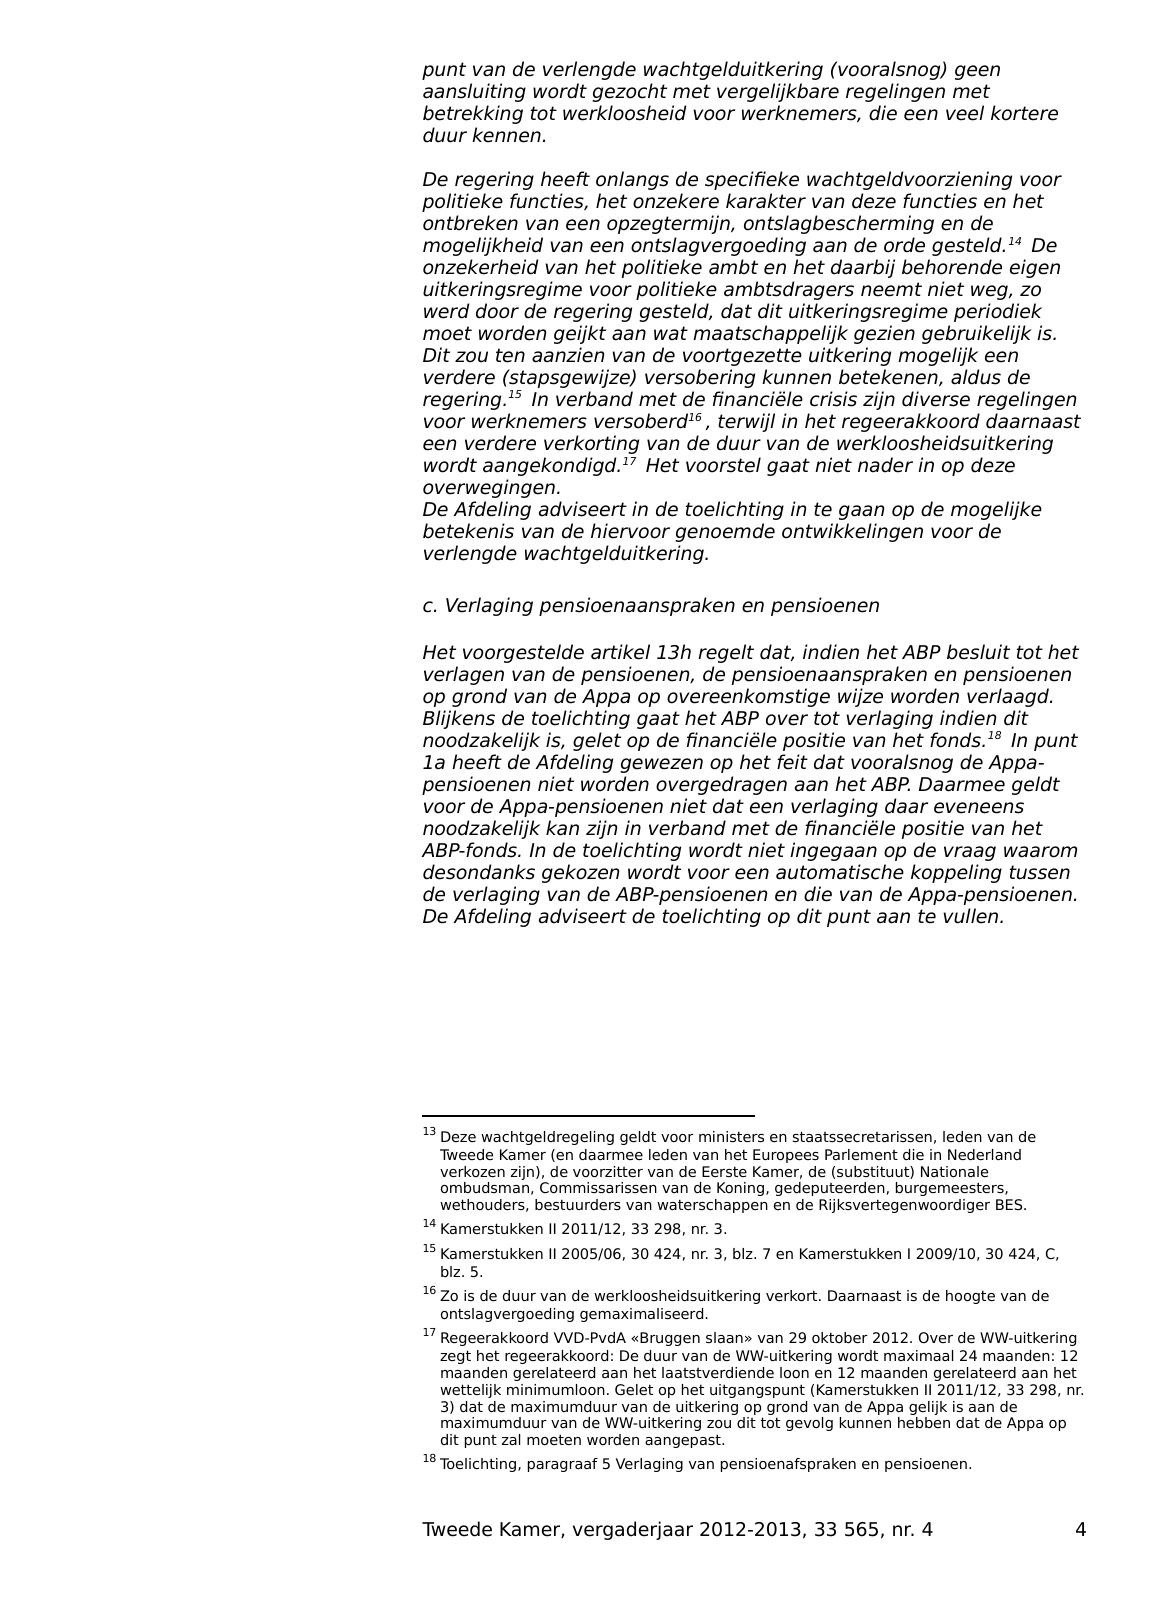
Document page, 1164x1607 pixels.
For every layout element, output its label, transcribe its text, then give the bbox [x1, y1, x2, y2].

text Deze wachtgeldregeling geldt voor ministers en staatssecretarissen, leden van de Tweede Kamer (en daarmee leden van het Europees Parlement die in Nederland verkozen zijn), de voorzitter van de Eerste Kamer, de (substituut) Nationale ombudsman, Commissarissen van de Koning, gedeputeerden, burgemeesters, wethouders, bestuurders van waterschappen en de Rijksvertegenwoordiger BES. [422, 1125, 1087, 1214]
subtitle c. Verlaging pensioenaanspraken en pensioenen [422, 595, 1087, 617]
text Het voorgestelde artikel 13h regelt dat, indien het ABP besluit tot het verlagen van de pensioenen, de pensioenaanspraken en pensioenen op grond van de Appa op overeenkomstige wijze worden verlaagd. Blijkens de toelichting gaat het ABP over tot verlaging indien dit noodzakelijk is, gelet op de financiële positie van het fonds. In punt 1a heeft de Afdeling gewezen op het feit dat vooralsnog de Appa-pensioenen niet worden overgedragen aan het ABP. Daarmee geldt voor de Appa-pensioenen niet dat een verlaging daar eveneens noodzakelijk kan zijn in verband met de financiële positie van het ABP-fonds. In de toelichting wordt niet ingegaan op de vraag waarom desondanks gekozen wordt voor een automatische koppeling tussen de verlaging van de ABP-pensioenen en die van de Appa-pensioenen. De Afdeling adviseert de toelichting op dit punt aan te vullen. [422, 642, 1087, 927]
text De Afdeling adviseert in de toelichting in te gaan op de mogelijke betekenis van de hiervoor genoemde ontwikkelingen voor de verlengde wachtgelduitkering. [422, 499, 1087, 565]
text De regering heeft onlangs de specifieke wachtgeldvoorziening voor politieke functies, het onzekere karakter van deze functies en het ontbreken van een opzegtermijn, ontslagbescherming en de mogelijkheid van een ontslagvergoeding aan de orde gesteld. De onzekerheid van het politieke ambt en het daarbij behorende eigen uitkeringsregime voor politieke ambtsdragers neemt niet weg, zo werd door de regering gesteld, dat dit uitkeringsregime periodiek moet worden geijkt aan wat maatschappelijk gezien gebruikelijk is. Dit zou ten aanzien van de voortgezette uitkering mogelijk een verdere (stapsgewijze) versobering kunnen betekenen, aldus de regering. In verband met de financiële crisis zijn diverse regelingen voor werknemers versoberd, terwijl in het regeerakkoord daarnaast een verdere verkorting van de duur van de werkloosheidsuitkering wordt aangekondigd. Het voorstel gaat niet nader in op deze overwegingen. [422, 169, 1087, 499]
text Zo is de duur van de werkloosheidsuitkering verkort. Daarnaast is de hoogte van de ontslagvergoeding gemaximaliseerd. [422, 1284, 1087, 1323]
text punt van de verlengde wachtgelduitkering (vooralsnog) geen aansluiting wordt gezocht met vergelijkbare regelingen met betrekking tot werkloosheid voor werknemers, die een veel kortere duur kennen. [422, 59, 1087, 147]
text Regeerakkoord VVD-PvdA «Bruggen slaan» van 29 oktober 2012. Over de WW-uitkering zegt het regeerakkoord: De duur van de WW-uitkering wordt maximaal 24 maanden: 12 maanden gerelateerd aan het laatstverdiende loon en 12 maanden gerelateerd aan het wettelijk minimumloon. Gelet op het uitgangspunt (Kamerstukken II 2011/12, 33 298, nr. 3) dat de maximumduur van de uitkering op grond van de Appa gelijk is aan de maximumduur van de WW-uitkering zou dit tot gevolg kunnen hebben dat de Appa op dit punt zal moeten worden aangepast. [422, 1326, 1087, 1449]
text Kamerstukken II 2011/12, 33 298, nr. 3. [422, 1217, 1087, 1239]
text Kamerstukken II 2005/06, 30 424, nr. 3, blz. 7 en Kamerstukken I 2009/10, 30 424, C, blz. 5. [422, 1242, 1087, 1281]
text Toelichting, paragraaf 5 Verlaging van pensioenafspraken en pensioenen. [422, 1452, 1087, 1474]
